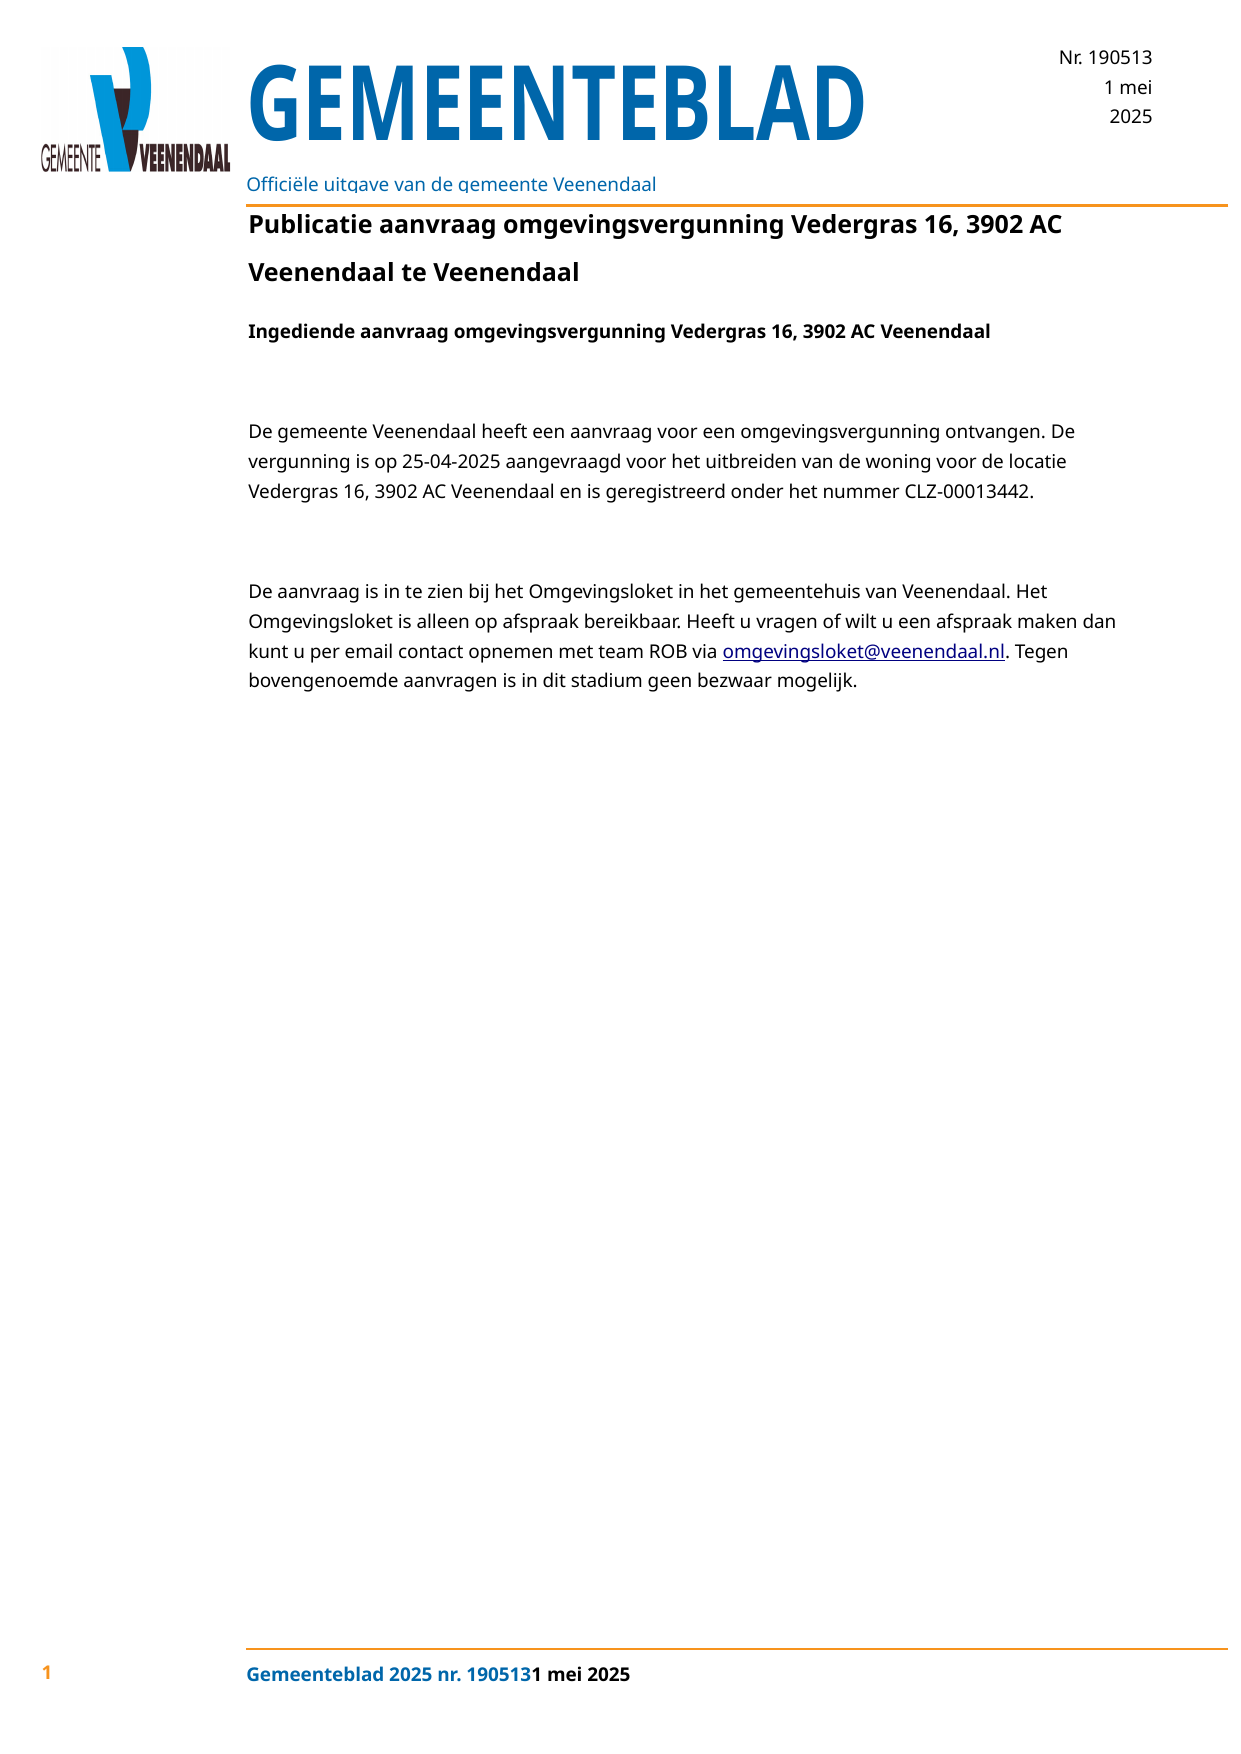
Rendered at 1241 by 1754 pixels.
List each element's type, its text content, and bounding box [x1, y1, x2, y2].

text De gemeente Veenendaal heeft een aanvraag voor een omgevingsvergunning ontvangen. De vergunning is op 25-04-2025 aangevraagd voor het uitbreiden van de woning voor de locatie Vedergras 16, 3902 AC Veenendaal en is geregistreerd onder het nummer CLZ-00013442. [248, 419, 1152, 504]
picture [123, 47, 231, 172]
text Publicatie aanvraag omgevingsvergunning Vedergras 16, 3902 AC Veenendaal te Veenendaal [248, 207, 1152, 288]
text Ingediende aanvraag omgevingsvergunning Vedergras 16, 3902 AC Veenendaal [248, 318, 1152, 344]
picture [41, 47, 130, 172]
text De aanvraag is in te zien bij het Omgevingsloket in het gemeentehuis van Veenendaal. Het Omgevingsloket is alleen op afspraak bereikbaar. Heeft u vragen of wilt u een afspraak maken dan kunt u per email contact opnemen met team ROB via omgevingsloket@veenendaal.nl. Tegen bovengenoemde aanvragen is in dit stadium geen bezwaar mogelijk. [248, 579, 1152, 693]
